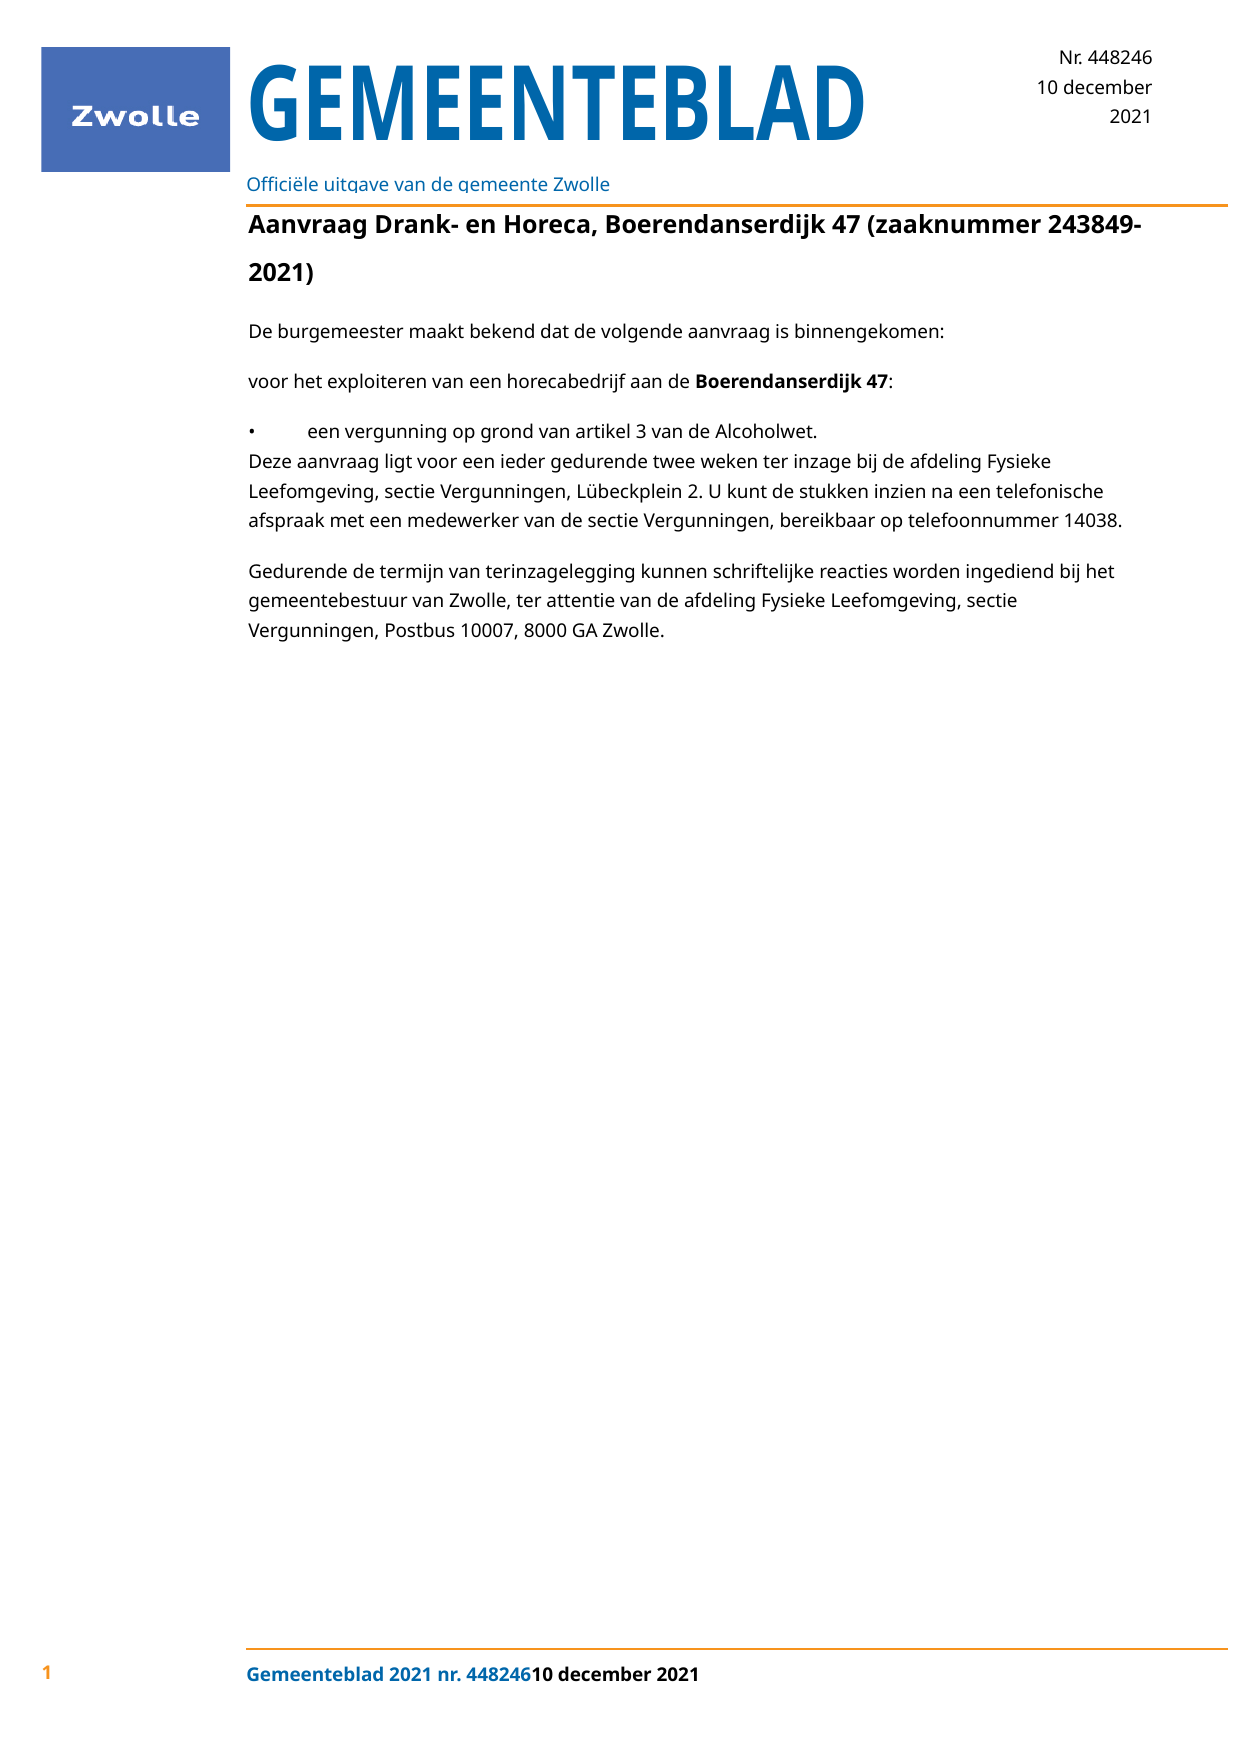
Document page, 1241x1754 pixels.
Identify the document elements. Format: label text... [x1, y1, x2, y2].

text Gedurende de termijn van terinzagelegging kunnen schriftelijke reacties worden ingediend bij het gemeentebestuur van Zwolle, ter attentie van de afdeling Fysieke Leefomgeving, sectie Vergunningen, Postbus 10007, 8000 GA Zwolle. [248, 558, 1152, 643]
text voor het exploiteren van een horecabedrijf aan de Boerendanserdijk 47: [248, 368, 1152, 394]
text Deze aanvraag ligt voor een ieder gedurende twee weken ter inzage bij de afdeling Fysieke Leefomgeving, sectie Vergunningen, Lübeckplein 2. U kunt de stukken inzien na een telefonische afspraak met een medewerker van de sectie Vergunningen, bereikbaar op telefoonnummer 14038. [248, 448, 1152, 533]
picture [41, 47, 231, 172]
text Aanvraag Drank- en Horeca, Boerendanserdijk 47 (zaaknummer 243849-2021) [248, 207, 1152, 288]
text De burgemeester maakt bekend dat de volgende aanvraag is binnengekomen: [248, 318, 1152, 344]
list een vergunning op grond van artikel 3 van de Alcoholwet. [248, 419, 1152, 444]
